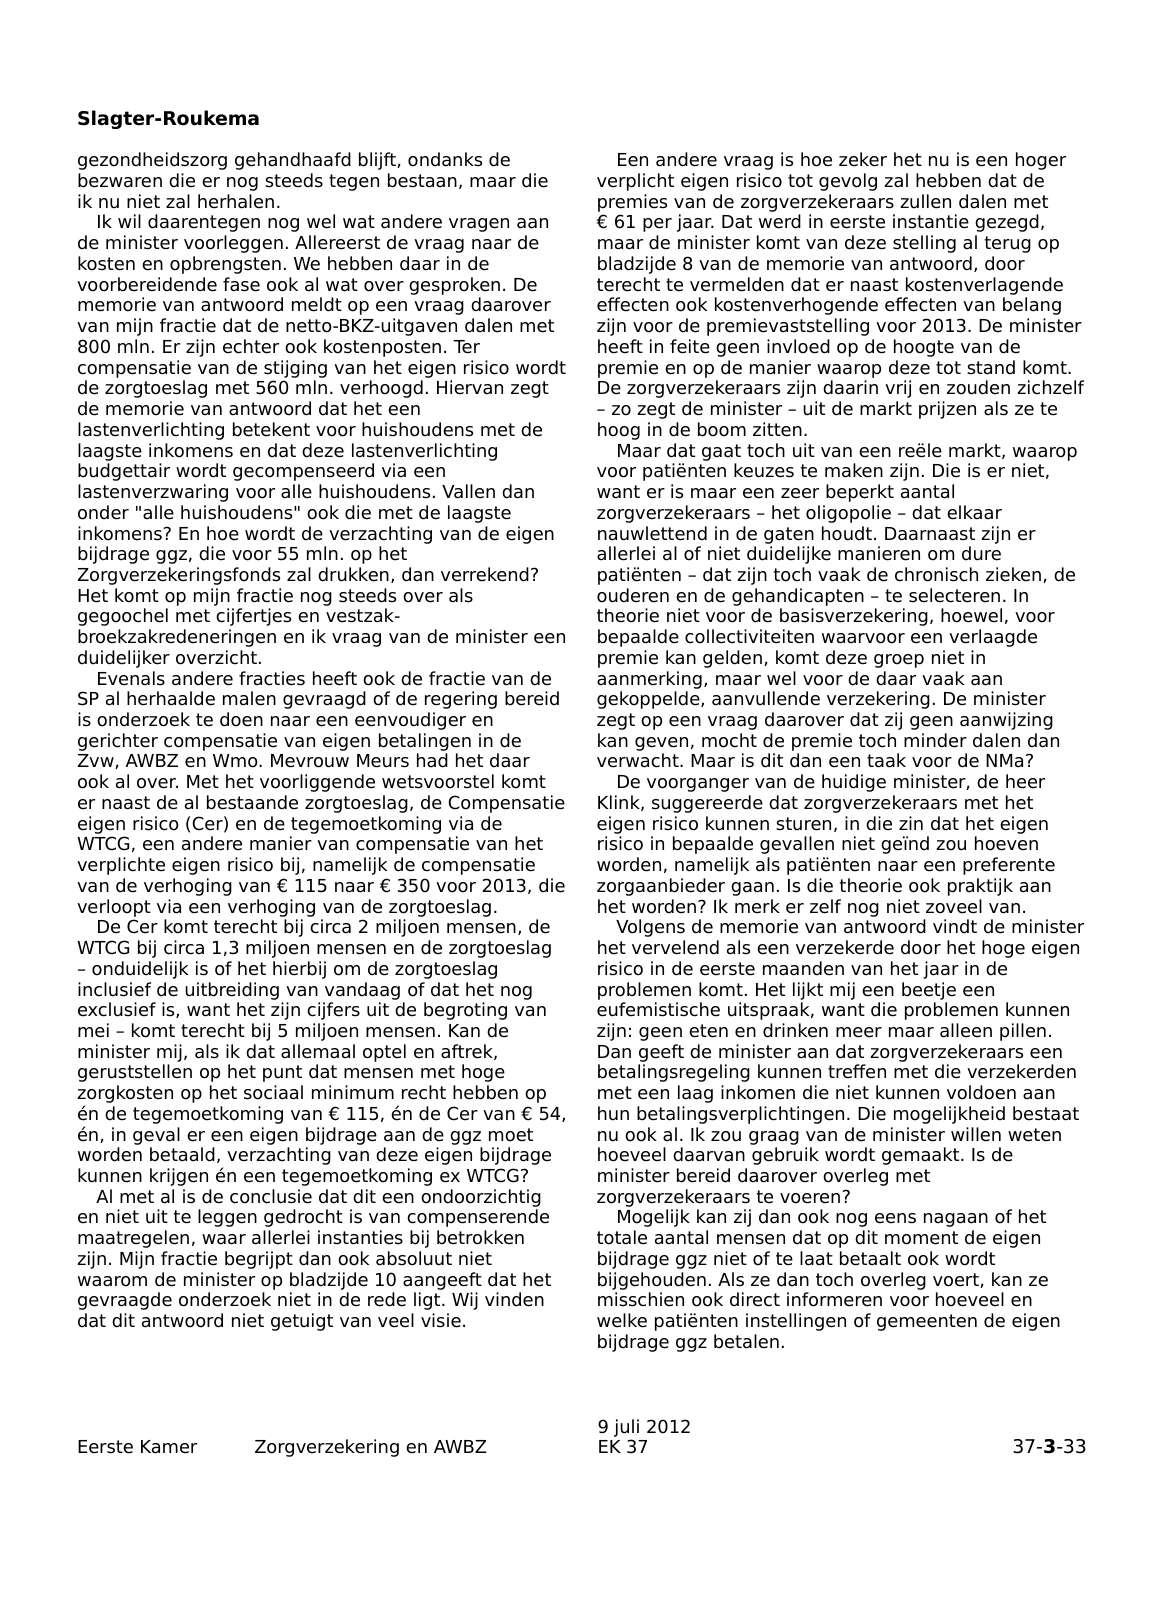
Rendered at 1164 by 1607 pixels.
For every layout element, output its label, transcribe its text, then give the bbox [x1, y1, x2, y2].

text Volgens de memorie van antwoord vindt de minister het vervelend als een verzekerde door het hoge eigen risico in de eerste maanden van het jaar in de problemen komt. Het lijkt mij een beetje een eufemistische uitspraak, want die problemen kunnen zijn: geen eten en drinken meer maar alleen pillen. Dan geeft de minister aan dat zorgverzekeraars een betalingsregeling kunnen treffen met die verzekerden met een laag inkomen die niet kunnen voldoen aan hun betalingsverplichtingen. Die mogelijkheid bestaat nu ook al. Ik zou graag van de minister willen weten hoeveel daarvan gebruik wordt gemaakt. Is de minister bereid daarover overleg met zorgverzekeraars te voeren? [596, 917, 1087, 1207]
text Maar dat gaat toch uit van een reële markt, waarop voor patiënten keuzes te maken zijn. Die is er niet, want er is maar een zeer beperkt aantal zorgverzekeraars – het oligopolie – dat elkaar nauwlettend in de gaten houdt. Daarnaast zijn er allerlei al of niet duidelijke manieren om dure patiënten – dat zijn toch vaak de chronisch zieken, de ouderen en de gehandicapten – te selecteren. In theorie niet voor de basisverzekering, hoewel, voor bepaalde collectiviteiten waarvoor een verlaagde premie kan gelden, komt deze groep niet in aanmerking, maar wel voor de daar vaak aan gekoppelde, aanvullende verzekering. De minister zegt op een vraag daarover dat zij geen aanwijzing kan geven, mocht de premie toch minder dalen dan verwacht. Maar is dit dan een taak voor de NMa? [596, 440, 1087, 772]
text Al met al is de conclusie dat dit een ondoorzichtig en niet uit te leggen gedrocht is van compenserende maatregelen, waar allerlei instanties bij betrokken zijn. Mijn fractie begrijpt dan ook absoluut niet waarom de minister op bladzijde 10 aangeeft dat het gevraagde onderzoek niet in de rede ligt. Wij vinden dat dit antwoord niet getuigt van veel visie. [77, 1187, 567, 1332]
text Mogelijk kan zij dan ook nog eens nagaan of het totale aantal mensen dat op dit moment de eigen bijdrage ggz niet of te laat betaalt ook wordt bijgehouden. Als ze dan toch overleg voert, kan ze misschien ook direct informeren voor hoeveel en welke patiënten instellingen of gemeenten de eigen bijdrage ggz betalen. [596, 1207, 1087, 1352]
text Een andere vraag is hoe zeker het nu is een hoger verplicht eigen risico tot gevolg zal hebben dat de premies van de zorgverzekeraars zullen dalen met € 61 per jaar. Dat werd in eerste instantie gezegd, maar de minister komt van deze stelling al terug op bladzijde 8 van de memorie van antwoord, door terecht te vermelden dat er naast kostenverlagende effecten ook kostenverhogende effecten van belang zijn voor de premievaststelling voor 2013. De minister heeft in feite geen invloed op de hoogte van de premie en op de manier waarop deze tot stand komt. De zorgverzekeraars zijn daarin vrij en zouden zichzelf – zo zegt de minister – uit de markt prijzen als ze te hoog in de boom zitten. [596, 150, 1087, 440]
text De voorganger van de huidige minister, de heer Klink, suggereerde dat zorgverzekeraars met het eigen risico kunnen sturen, in die zin dat het eigen risico in bepaalde gevallen niet geïnd zou hoeven worden, namelijk als patiënten naar een preferente zorgaanbieder gaan. Is die theorie ook praktijk aan het worden? Ik merk er zelf nog niet zoveel van. [596, 772, 1087, 917]
text De Cer komt terecht bij circa 2 miljoen mensen, de WTCG bij circa 1,3 miljoen mensen en de zorgtoeslag – onduidelijk is of het hierbij om de zorgtoeslag inclusief de uitbreiding van vandaag of dat het nog exclusief is, want het zijn cijfers uit de begroting van mei – komt terecht bij 5 miljoen mensen. Kan de minister mij, als ik dat allemaal optel en aftrek, geruststellen op het punt dat mensen met hoge zorgkosten op het sociaal minimum recht hebben op én de tegemoetkoming van € 115, én de Cer van € 54, én, in geval er een eigen bijdrage aan de ggz moet worden betaald, verzachting van deze eigen bijdrage kunnen krijgen én een tegemoetkoming ex WTCG? [77, 917, 567, 1187]
text Evenals andere fracties heeft ook de fractie van de SP al herhaalde malen gevraagd of de regering bereid is onderzoek te doen naar een eenvoudiger en gerichter compensatie van eigen betalingen in de Zvw, AWBZ en Wmo. Mevrouw Meurs had het daar ook al over. Met het voorliggende wetsvoorstel komt er naast de al bestaande zorgtoeslag, de Compensatie eigen risico (Cer) en de tegemoetkoming via de WTCG, een andere manier van compensatie van het verplichte eigen risico bij, namelijk de compensatie van de verhoging van € 115 naar € 350 voor 2013, die verloopt via een verhoging van de zorgtoeslag. [77, 668, 567, 917]
text gezondheidszorg gehandhaafd blijft, ondanks de bezwaren die er nog steeds tegen bestaan, maar die ik nu niet zal herhalen. [77, 150, 567, 212]
text Ik wil daarentegen nog wel wat andere vragen aan de minister voorleggen. Allereerst de vraag naar de kosten en opbrengsten. We hebben daar in de voorbereidende fase ook al wat over gesproken. De memorie van antwoord meldt op een vraag daarover van mijn fractie dat de netto-BKZ-uitgaven dalen met 800 mln. Er zijn echter ook kostenposten. Ter compensatie van de stijging van het eigen risico wordt de zorgtoeslag met 560 mln. verhoogd. Hiervan zegt de memorie van antwoord dat het een lastenverlichting betekent voor huishoudens met de laagste inkomens en dat deze lastenverlichting budgettair wordt gecompenseerd via een lastenverzwaring voor alle huishoudens. Vallen dan onder "alle huishoudens" ook die met de laagste inkomens? En hoe wordt de verzachting van de eigen bijdrage ggz, die voor 55 mln. op het Zorgverzekeringsfonds zal drukken, dan verrekend? Het komt op mijn fractie nog steeds over als gegoochel met cijfertjes en vestzak-broekzakredeneringen en ik vraag van de minister een duidelijker overzicht. [77, 212, 567, 668]
